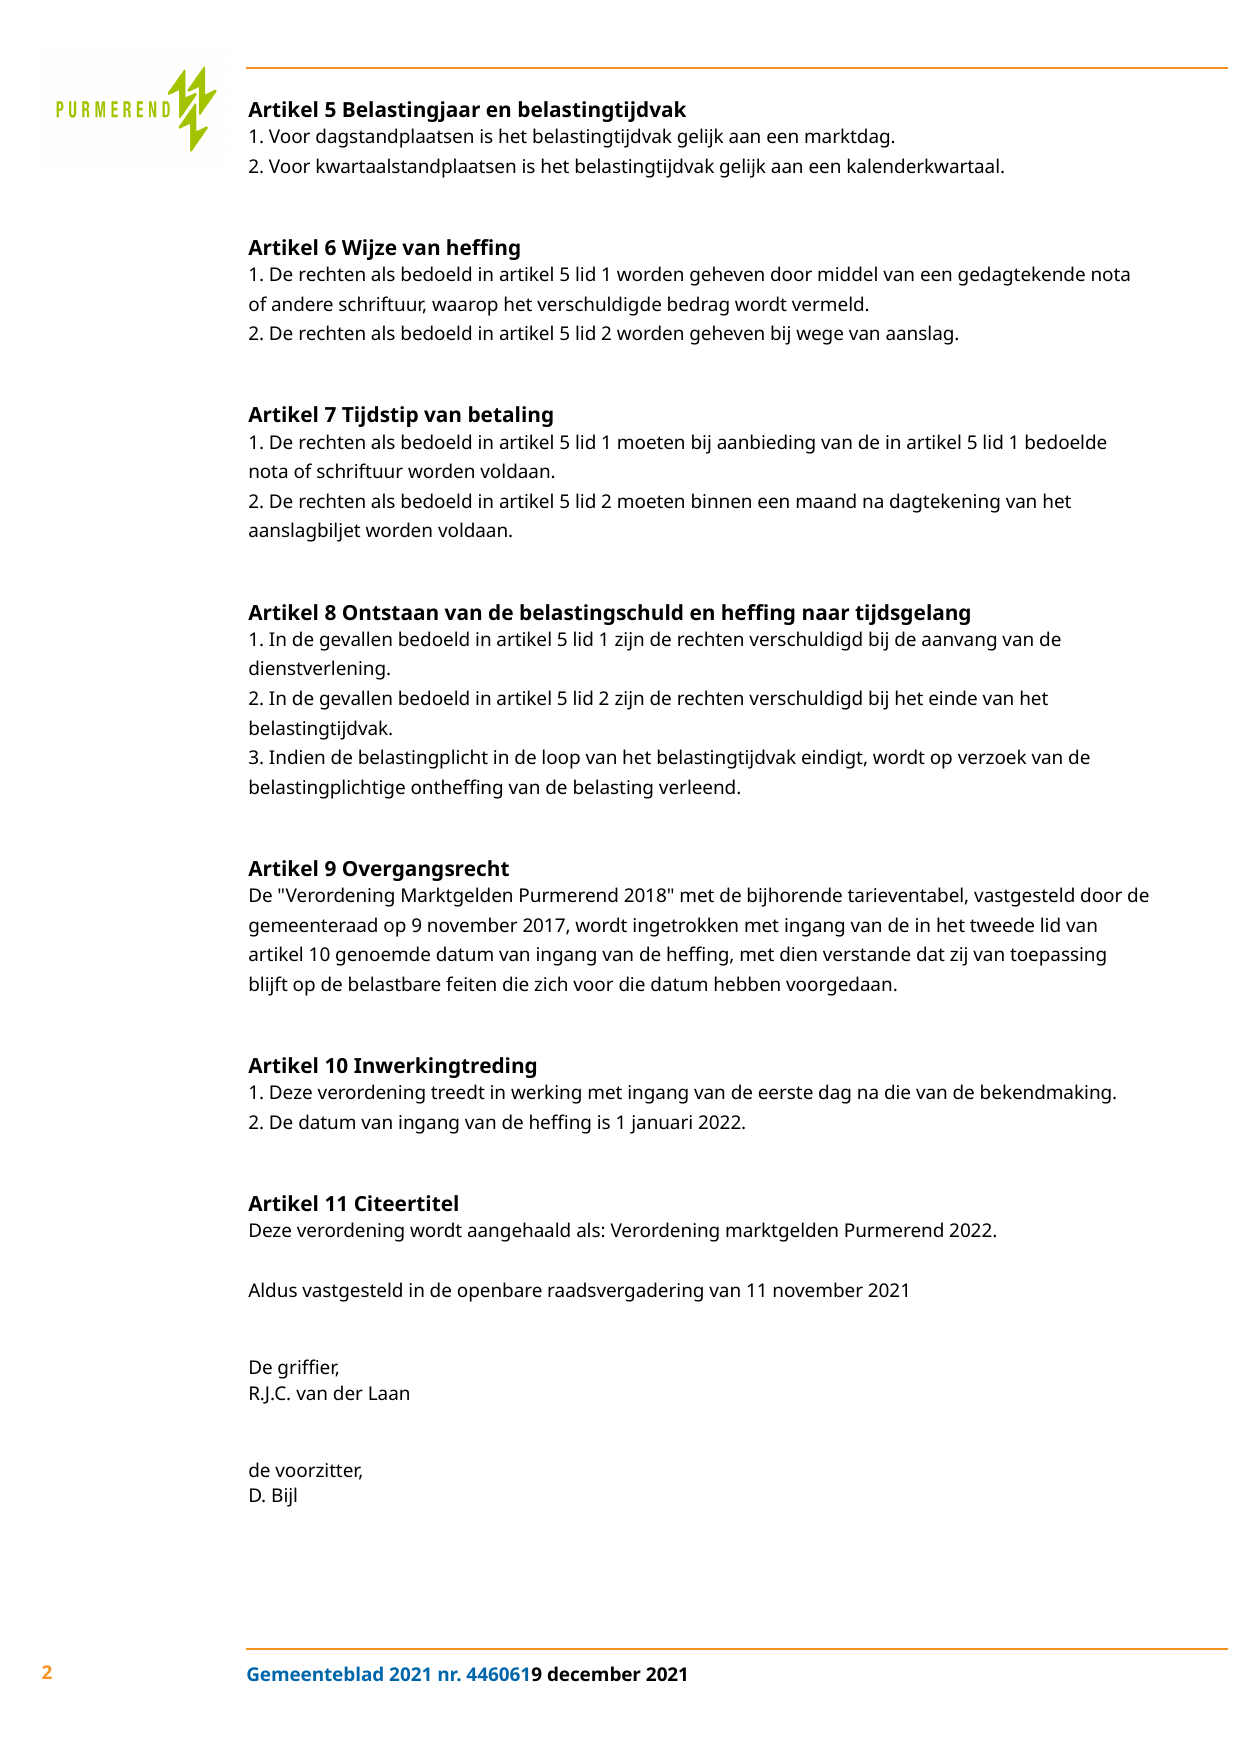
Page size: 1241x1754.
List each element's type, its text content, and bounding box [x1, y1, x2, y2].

text De griffier, [248, 1354, 1152, 1380]
text Artikel 6 Wijze van heffing [248, 233, 1152, 261]
text Aldus vastgesteld in de openbare raadsvergadering van 11 november 2021 [248, 1277, 1152, 1302]
text Artikel 7 Tijdstip van betaling [248, 400, 1152, 429]
text 2. De datum van ingang van de heffing is 1 januari 2022. [248, 1109, 1152, 1135]
text 2. Voor kwartaalstandplaatsen is het belastingtijdvak gelijk aan een kalenderkwartaal. [248, 153, 1152, 178]
text Artikel 5 Belastingjaar en belastingtijdvak [248, 95, 1152, 123]
text 2. De rechten als bedoeld in artikel 5 lid 2 worden geheven bij wege van aanslag. [248, 320, 1152, 346]
text 1. Voor dagstandplaatsen is het belastingtijdvak gelijk aan een marktdag. [248, 123, 1152, 149]
text de voorzitter, [248, 1457, 1152, 1483]
text Deze verordening wordt aangehaald als: Verordening marktgelden Purmerend 2022. [248, 1218, 1152, 1243]
text 1. In de gevallen bedoeld in artikel 5 lid 1 zijn de rechten verschuldigd bij de aanvang van de dienstverlening. [248, 626, 1152, 681]
text Artikel 10 Inwerkingtreding [248, 1051, 1152, 1079]
text Artikel 8 Ontstaan van de belastingschuld en heffing naar tijdsgelang [248, 598, 1152, 626]
text 1. De rechten als bedoeld in artikel 5 lid 1 moeten bij aanbieding van de in artikel 5 lid 1 bedoelde nota of schriftuur worden voldaan. [248, 429, 1152, 484]
text Artikel 11 Citeertitel [248, 1189, 1152, 1218]
text 2. In de gevallen bedoeld in artikel 5 lid 2 zijn de rechten verschuldigd bij het einde van het belastingtijdvak. [248, 685, 1152, 741]
picture [41, 47, 231, 172]
text R.J.C. van der Laan [248, 1380, 1152, 1405]
text De "Verordening Marktgelden Purmerend 2018" met de bijhorende tarieventabel, vastgesteld door de gemeenteraad op 9 november 2017, wordt ingetrokken met ingang van de in het tweede lid van artikel 10 genoemde datum van ingang van de heffing, met dien verstande dat zij van toepassing blijft op de belastbare feiten die zich voor die datum hebben voorgedaan. [248, 882, 1152, 997]
text Artikel 9 Overgangsrecht [248, 854, 1152, 882]
text 1. Deze verordening treedt in werking met ingang van de eerste dag na die van de bekendmaking. [248, 1079, 1152, 1105]
text D. Bijl [248, 1483, 1152, 1508]
text 1. De rechten als bedoeld in artikel 5 lid 1 worden geheven door middel van een gedagtekende nota of andere schriftuur, waarop het verschuldigde bedrag wordt vermeld. [248, 261, 1152, 317]
text 2. De rechten als bedoeld in artikel 5 lid 2 moeten binnen een maand na dagtekening van het aanslagbiljet worden voldaan. [248, 488, 1152, 543]
text 3. Indien de belastingplicht in de loop van het belastingtijdvak eindigt, wordt op verzoek van de belastingplichtige ontheffing van de belasting verleend. [248, 744, 1152, 800]
